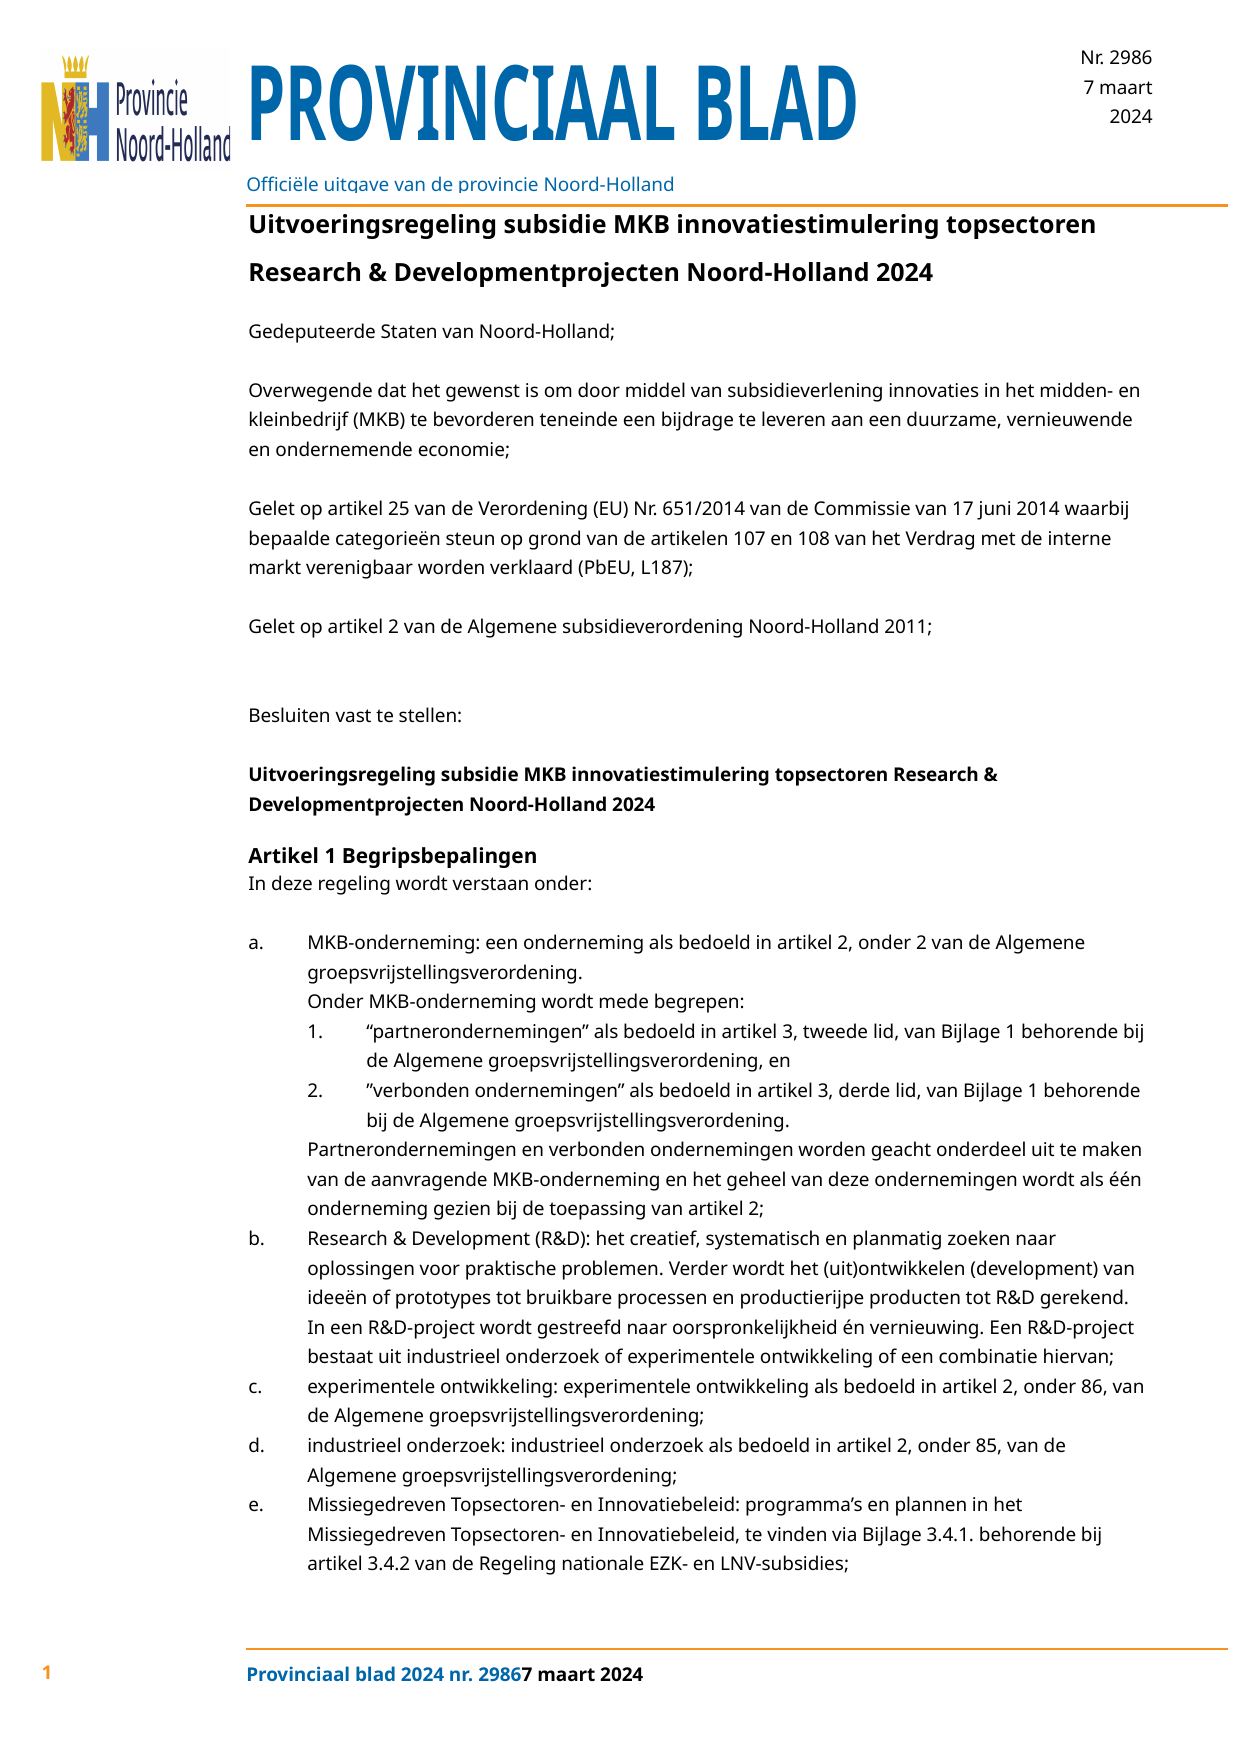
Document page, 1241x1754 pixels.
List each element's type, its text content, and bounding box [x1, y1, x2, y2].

list Onder MKB-onderneming wordt mede begrepen: [248, 988, 1152, 1014]
list experimentele ontwikkeling: experimentele ontwikkeling als bedoeld in artikel 2, onder 86, van de Algemene groepsvrijstellingsverordening; [248, 1373, 1152, 1428]
text Uitvoeringsregeling subsidie MKB innovatiestimulering topsectoren Research & Developmentprojecten Noord-Holland 2024 [248, 762, 1152, 817]
picture [41, 47, 231, 172]
list Partnerondernemingen en verbonden ondernemingen worden geacht onderdeel uit te maken van de aanvragende MKB-onderneming en het geheel van deze ondernemingen wordt als één onderneming gezien bij de toepassing van artikel 2; [248, 1136, 1152, 1221]
list ”verbonden ondernemingen” als bedoeld in artikel 3, derde lid, van Bijlage 1 behorende bij de Algemene groepsvrijstellingsverordening. [307, 1077, 1152, 1132]
text Overwegende dat het gewenst is om door middel van subsidieverlening innovaties in het midden- en kleinbedrijf (MKB) te bevorderen teneinde een bijdrage te leveren aan een duurzame, vernieuwende en ondernemende economie; [248, 377, 1152, 462]
text Besluiten vast te stellen: [248, 702, 1152, 728]
list Missiegedreven Topsectoren- en Innovatiebeleid: programma’s en plannen in het Missiegedreven Topsectoren- en Innovatiebeleid, te vinden via Bijlage 3.4.1. behorende bij artikel 3.4.2 van de Regeling nationale EZK- en LNV-subsidies; [248, 1491, 1152, 1576]
text Gelet op artikel 25 van de Verordening (EU) Nr. 651/2014 van de Commissie van 17 juni 2014 waarbij bepaalde categorieën steun op grond van de artikelen 107 en 108 van het Verdrag met de interne markt verenigbaar worden verklaard (PbEU, L187); [248, 495, 1152, 580]
list “partnerondernemingen” als bedoeld in artikel 3, tweede lid, van Bijlage 1 behorende bij de Algemene groepsvrijstellingsverordening, en [307, 1018, 1152, 1073]
text Artikel 1 Begripsbepalingen [248, 842, 1152, 870]
list industrieel onderzoek: industrieel onderzoek als bedoeld in artikel 2, onder 85, van de Algemene groepsvrijstellingsverordening; [248, 1432, 1152, 1487]
list MKB-onderneming: een onderneming als bedoeld in artikel 2, onder 2 van de Algemene groepsvrijstellingsverordening. [248, 929, 1152, 984]
text Gelet op artikel 2 van de Algemene subsidieverordening Noord-Holland 2011; [248, 614, 1152, 639]
text In deze regeling wordt verstaan onder: [248, 870, 1152, 896]
text Gedeputeerde Staten van Noord-Holland; [248, 318, 1152, 344]
text Uitvoeringsregeling subsidie MKB innovatiestimulering topsectoren Research & Developmentprojecten Noord-Holland 2024 [248, 207, 1152, 288]
list Research & Development (R&D): het creatief, systematisch en planmatig zoeken naar oplossingen voor praktische problemen. Verder wordt het (uit)ontwikkelen (development) van ideeën of prototypes tot bruikbare processen en productierijpe producten tot R&D gerekend. In een R&D-project wordt gestreefd naar oorspronkelijkheid én vernieuwing. Een R&D-project bestaat uit industrieel onderzoek of experimentele ontwikkeling of een combinatie hiervan; [248, 1225, 1152, 1369]
